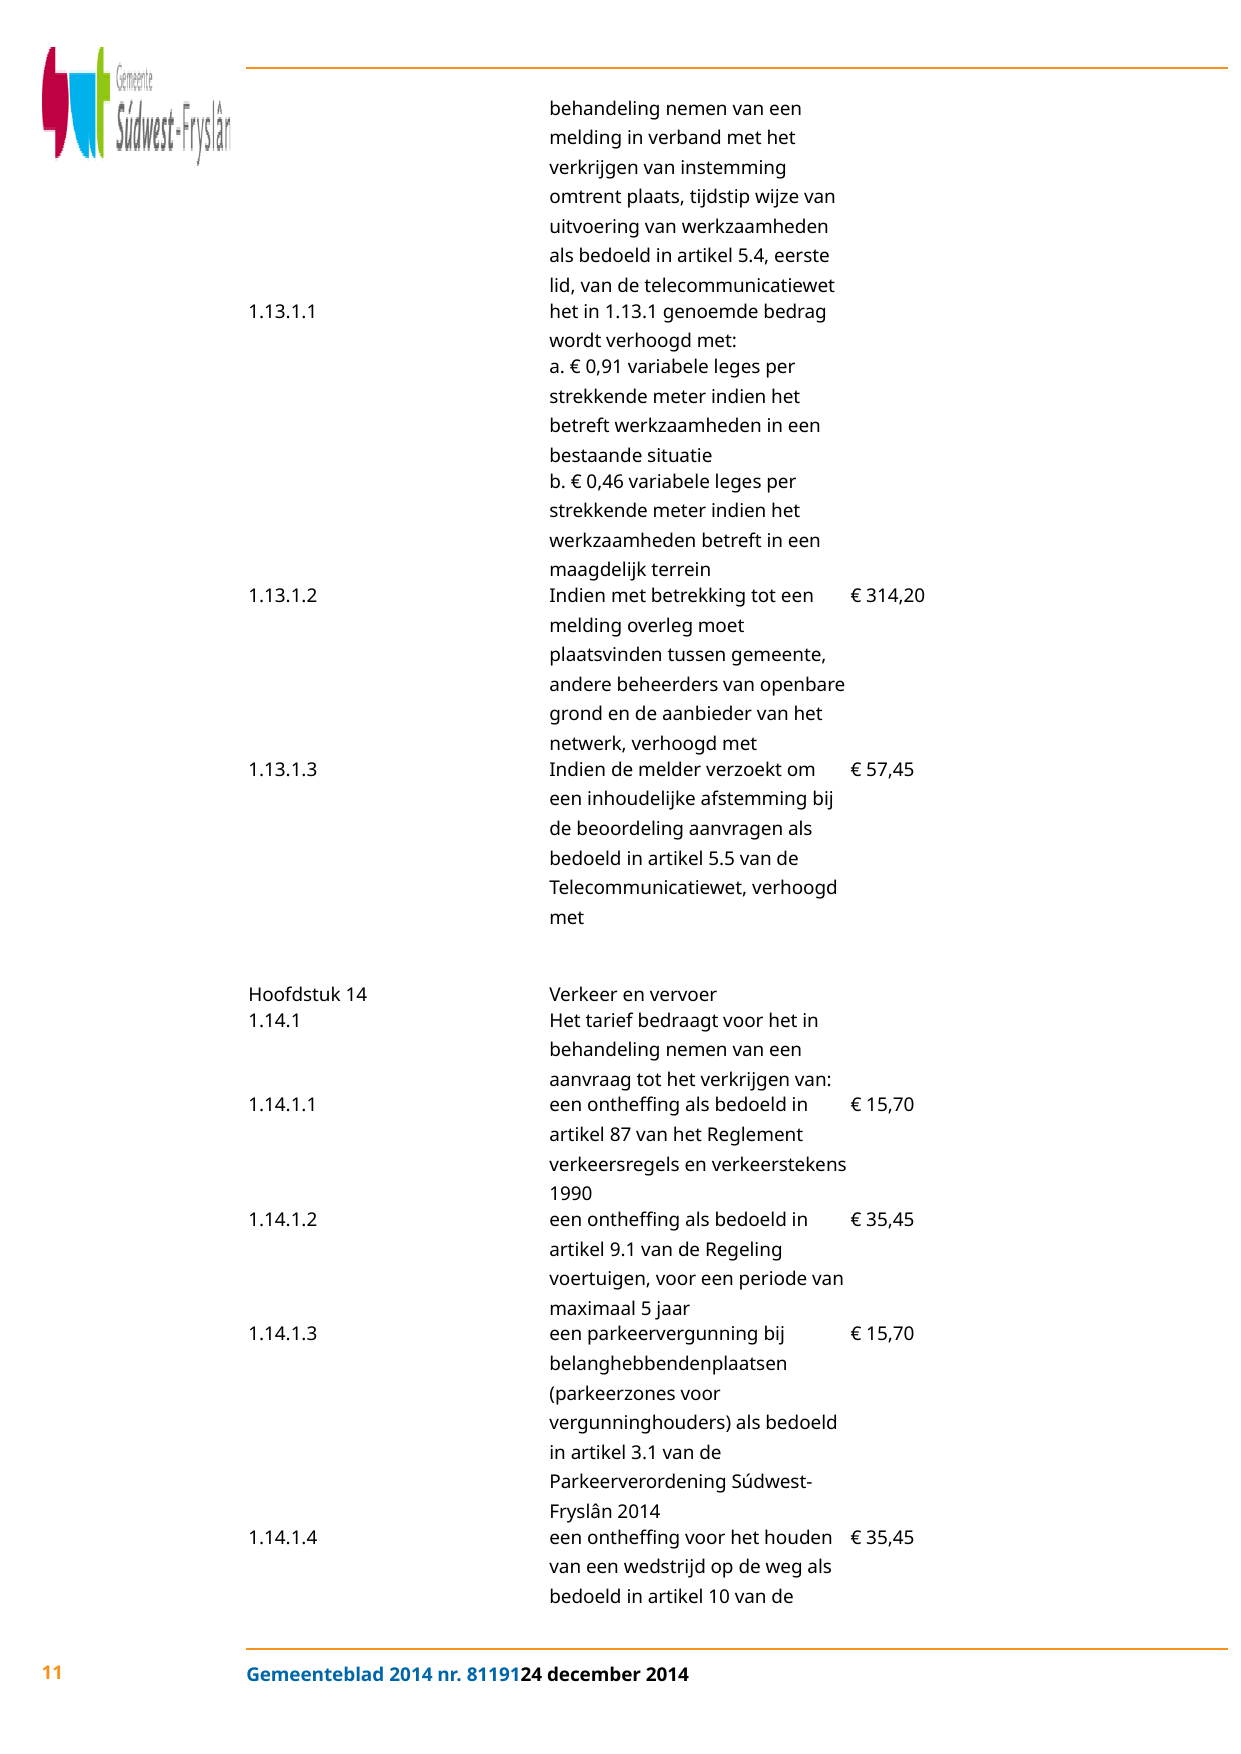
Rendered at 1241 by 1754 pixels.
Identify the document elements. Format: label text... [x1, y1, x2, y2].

table_cell Indien de melder verzoekt om een inhoudelijke afstemming bij de beoordeling aanvragen als bedoeld in artikel 5.5 van de Telecommunicatiewet, verhoogd met [549, 756, 850, 929]
table_cell 1.13.1.1 [248, 298, 549, 353]
table_cell een parkeervergunning bij belanghebbendenplaatsen (parkeerzones voor vergunninghouders) als bedoeld in artikel 3.1 van de Parkeerverordening Súdwest-Fryslân 2014 [549, 1321, 850, 1524]
table_cell een ontheffing als bedoeld in artikel 9.1 van de Regeling voertuigen, voor een periode van maximaal 5 jaar [549, 1206, 850, 1321]
table_cell € 35,45 [850, 1206, 1152, 1321]
table_cell het in 1.13.1 genoemde bedrag wordt verhoogd met: [549, 298, 850, 353]
table_cell 1.13.1.3 [248, 756, 549, 929]
table_cell 1.13.1.2 [248, 582, 549, 756]
table_cell [850, 298, 1152, 353]
table_cell € 314,20 [850, 582, 1152, 756]
table_cell een ontheffing als bedoeld in artikel 87 van het Reglement verkeersregels en verkeerstekens 1990 [549, 1092, 850, 1206]
table_cell [850, 95, 1152, 298]
table_cell b. € 0,46 variabele leges per strekkende meter indien het werkzaamheden betreft in een maagdelijk terrein [549, 468, 850, 582]
table_cell behandeling nemen van een melding in verband met het verkrijgen van instemming omtrent plaats, tijdstip wijze van uitvoering van werkzaamheden als bedoeld in artikel 5.4, eerste lid, van de telecommunicatiewet [549, 95, 850, 298]
table_cell € 57,45 [850, 756, 1152, 929]
table_cell een ontheffing voor het houden van een wedstrijd op de weg als bedoeld in artikel 10 van de [549, 1524, 850, 1609]
table_header Hoofdstuk 14 [248, 981, 549, 1007]
table_cell 1.14.1.2 [248, 1206, 549, 1321]
table_cell [850, 353, 1152, 468]
table_cell [248, 95, 549, 298]
table_cell Het tarief bedraagt voor het in behandeling nemen van een aanvraag tot het verkrijgen van: [549, 1007, 850, 1092]
table_header [850, 981, 1152, 1007]
table_cell 1.14.1.3 [248, 1321, 549, 1524]
table_cell Indien met betrekking tot een melding overleg moet plaatsvinden tussen gemeente, andere beheerders van openbare grond en de aanbieder van het netwerk, verhoogd met [549, 582, 850, 756]
table_cell [850, 1007, 1152, 1092]
table_cell € 35,45 [850, 1524, 1152, 1609]
table_cell 1.14.1 [248, 1007, 549, 1092]
table_cell € 15,70 [850, 1321, 1152, 1524]
picture [41, 47, 231, 172]
table_cell [248, 353, 549, 468]
table_header Verkeer en vervoer [549, 981, 850, 1007]
table_cell € 15,70 [850, 1092, 1152, 1206]
table_cell [850, 468, 1152, 582]
table_cell 1.14.1.1 [248, 1092, 549, 1206]
table_cell 1.14.1.4 [248, 1524, 549, 1609]
table_cell [248, 468, 549, 582]
table_cell a. € 0,91 variabele leges per strekkende meter indien het betreft werkzaamheden in een bestaande situatie [549, 353, 850, 468]
